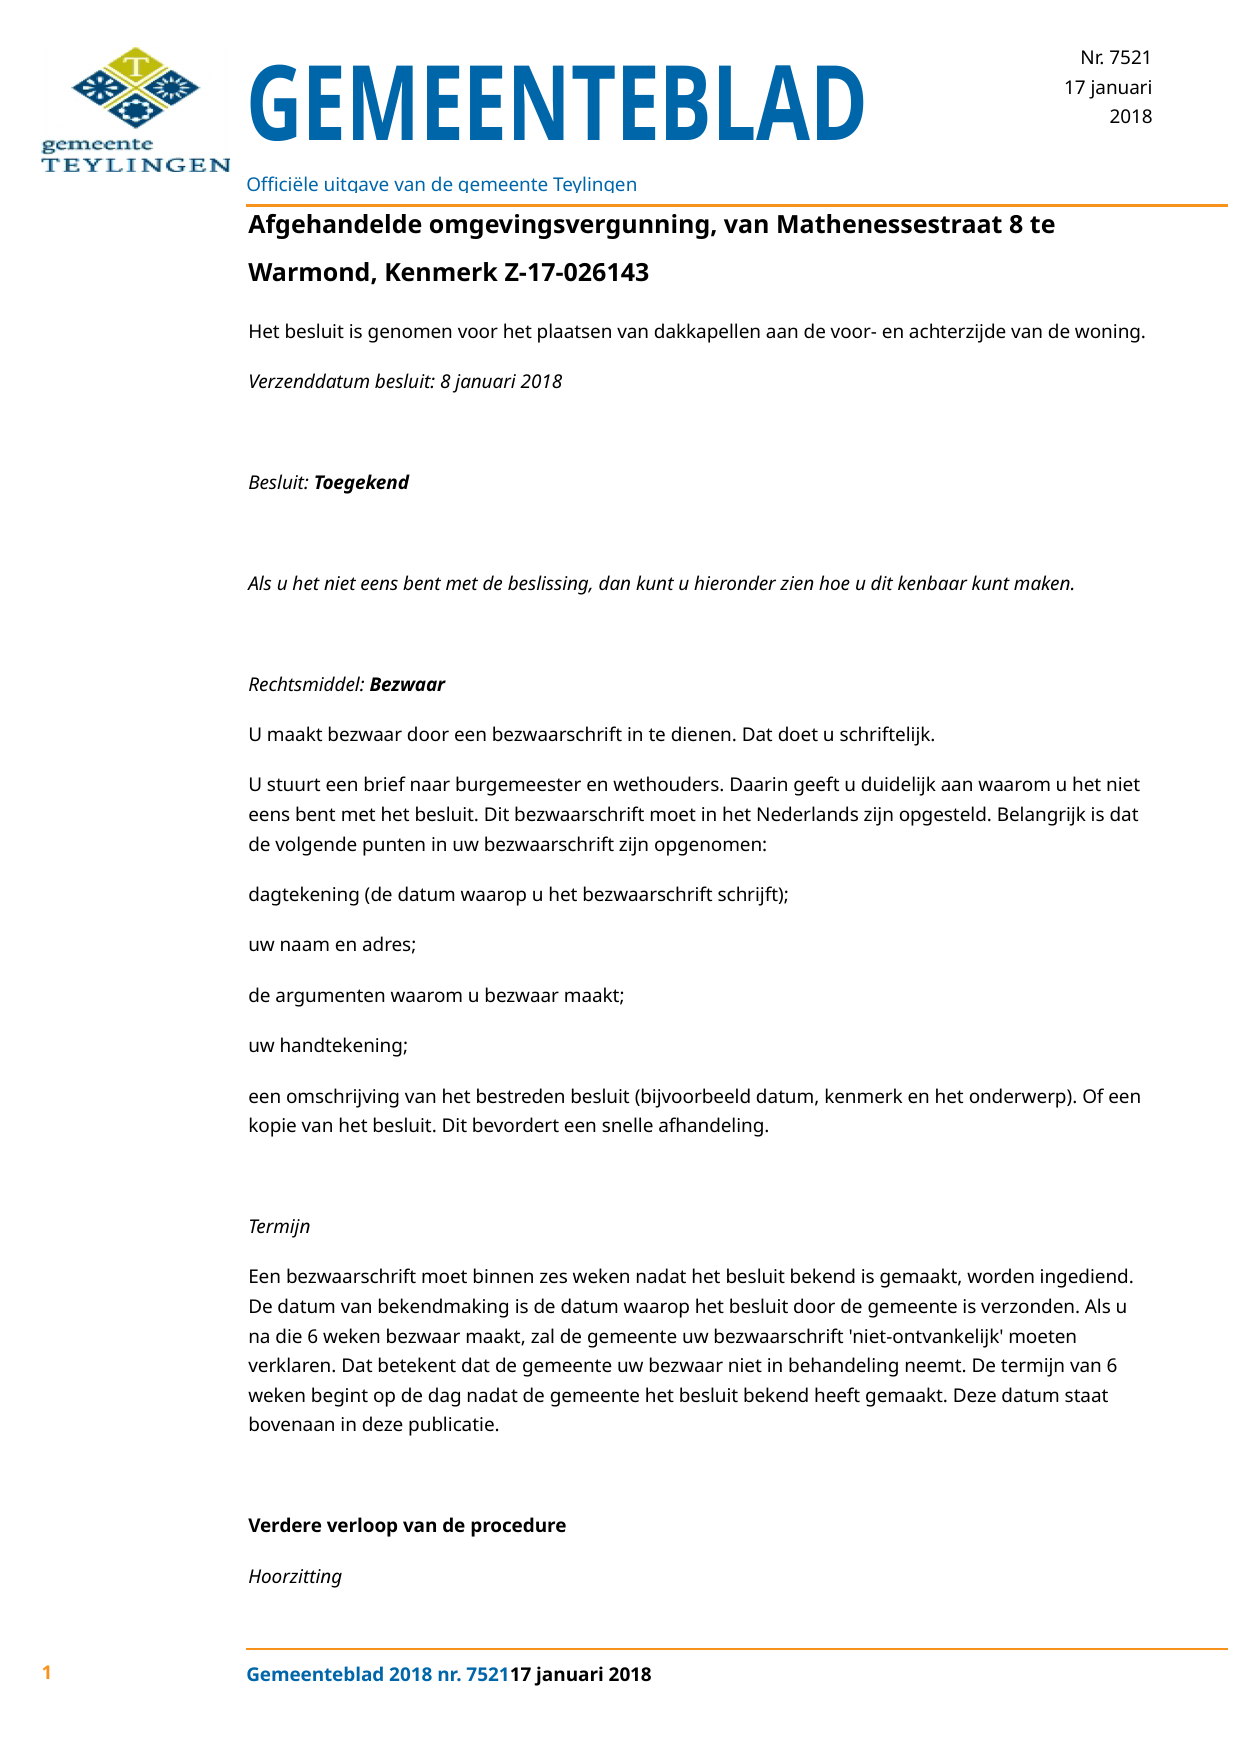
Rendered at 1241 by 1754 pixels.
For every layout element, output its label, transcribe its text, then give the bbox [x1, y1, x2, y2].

text dagtekening (de datum waarop u het bezwaarschrift schrijft); [248, 881, 1152, 907]
text Als u het niet eens bent met de beslissing, dan kunt u hieronder zien hoe u dit kenbaar kunt maken. [248, 570, 1152, 596]
text Verdere verloop van de procedure [248, 1512, 1152, 1538]
text de argumenten waarom u bezwaar maakt; [248, 982, 1152, 1008]
picture [41, 47, 231, 172]
text Termijn [248, 1213, 1152, 1239]
text Verzenddatum besluit: 8 januari 2018 [248, 368, 1152, 394]
text U stuurt een brief naar burgemeester en wethouders. Daarin geeft u duidelijk aan waarom u het niet eens bent met het besluit. Dit bezwaarschrift moet in het Nederlands zijn opgesteld. Belangrijk is dat de volgende punten in uw bezwaarschrift zijn opgenomen: [248, 772, 1152, 857]
text Rechtsmiddel: Bezwaar [248, 671, 1152, 697]
text een omschrijving van het bestreden besluit (bijvoorbeeld datum, kenmerk en het onderwerp). Of een kopie van het besluit. Dit bevordert een snelle afhandeling. [248, 1083, 1152, 1138]
text Hoorzitting [248, 1563, 1152, 1589]
text uw naam en adres; [248, 932, 1152, 957]
text Besluit: Toegekend [248, 469, 1152, 495]
text Afgehandelde omgevingsvergunning, van Mathenessestraat 8 te Warmond, Kenmerk Z-17-026143 [248, 207, 1152, 288]
text Het besluit is genomen voor het plaatsen van dakkapellen aan de voor- en achterzijde van de woning. [248, 318, 1152, 344]
text U maakt bezwaar door een bezwaarschrift in te dienen. Dat doet u schriftelijk. [248, 721, 1152, 747]
text uw handtekening; [248, 1032, 1152, 1058]
text Een bezwaarschrift moet binnen zes weken nadat het besluit bekend is gemaakt, worden ingediend. De datum van bekendmaking is de datum waarop het besluit door de gemeente is verzonden. Als u na die 6 weken bezwaar maakt, zal de gemeente uw bezwaarschrift 'niet-ontvankelijk' moeten verklaren. Dat betekent dat de gemeente uw bezwaar niet in behandeling neemt. De termijn van 6 weken begint op de dag nadat de gemeente het besluit bekend heeft gemaakt. Deze datum staat bovenaan in deze publicatie. [248, 1264, 1152, 1437]
